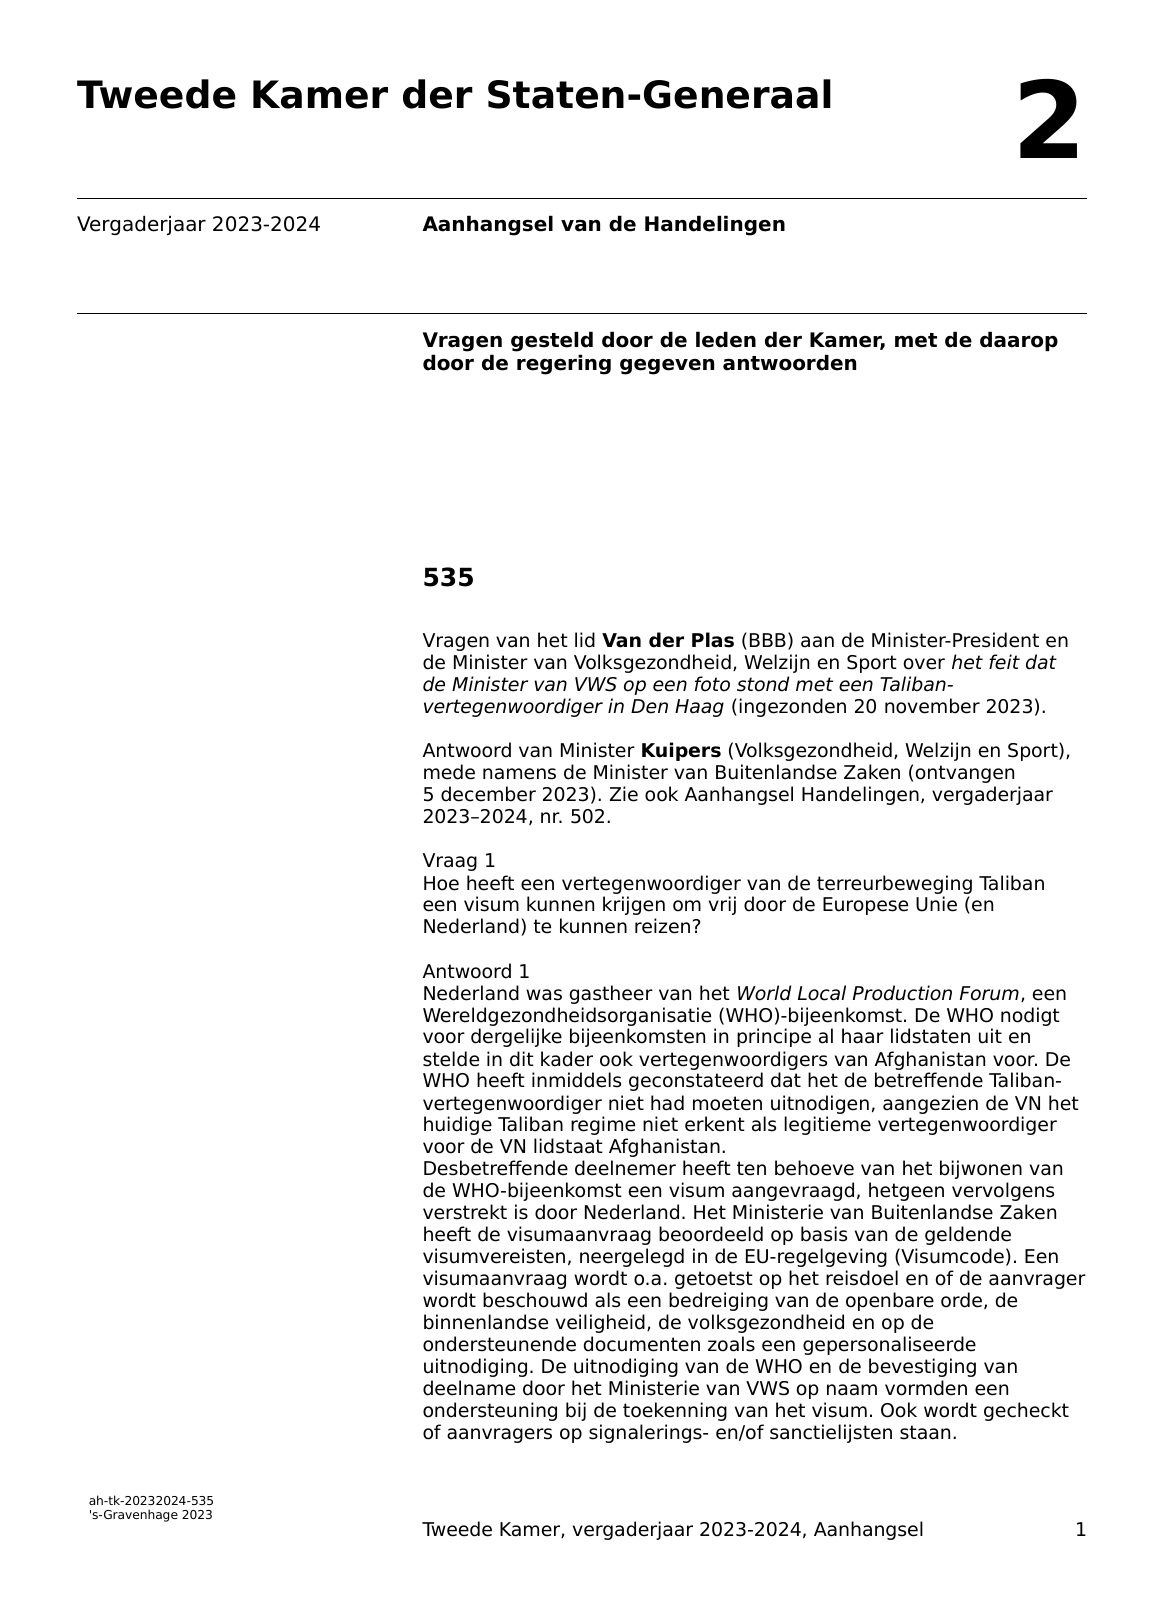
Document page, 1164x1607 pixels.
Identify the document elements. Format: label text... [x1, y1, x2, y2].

text Antwoord 1 [422, 961, 1087, 982]
text Nederland was gastheer van het World Local Production Forum, een Wereldgezondheidsorganisatie (WHO)-bijeenkomst. De WHO nodigt voor dergelijke bijeenkomsten in principe al haar lidstaten uit en stelde in dit kader ook vertegenwoordigers van Afghanistan voor. De WHO heeft inmiddels geconstateerd dat het de betreffende Taliban-vertegenwoordiger niet had moeten uitnodigen, aangezien de VN het huidige Taliban regime niet erkent als legitieme vertegenwoordiger voor de VN lidstaat Afghanistan. [422, 982, 1087, 1158]
table_cell Vragen gesteld door de leden der Kamer, met de daarop door de regering gegeven antwoorden [422, 314, 1087, 375]
table_cell Aanhangsel van de Handelingen [422, 199, 1087, 313]
table_header Tweede Kamer der Staten-Generaal [77, 59, 886, 198]
table_cell Vergaderjaar 2023-2024 [77, 199, 422, 313]
text Vraag 1 [422, 850, 1087, 872]
text Hoe heeft een vertegenwoordiger van de terreurbeweging Taliban een visum kunnen krijgen om vrij door de Europese Unie (en Nederland) te kunnen reizen? [422, 872, 1087, 938]
text Antwoord van Minister Kuipers (Volksgezondheid, Welzijn en Sport), mede namens de Minister van Buitenlandse Zaken (ontvangen 5 december 2023). Zie ook Aanhangsel Handelingen, vergaderjaar 2023–2024, nr. 502. [422, 740, 1087, 828]
text Desbetreffende deelnemer heeft ten behoeve van het bijwonen van de WHO-bijeenkomst een visum aangevraagd, hetgeen vervolgens verstrekt is door Nederland. Het Ministerie van Buitenlandse Zaken heeft de visumaanvraag beoordeeld op basis van de geldende visumvereisten, neergelegd in de EU-regelgeving (Visumcode). Een visumaanvraag wordt o.a. getoetst op het reisdoel en of de aanvrager wordt beschouwd als een bedreiging van de openbare orde, de binnenlandse veiligheid, de volksgezondheid en op de ondersteunende documenten zoals een gepersonaliseerde uitnodiging. De uitnodiging van de WHO en de bevestiging van deelname door het Ministerie van VWS op naam vormden een ondersteuning bij de toekenning van het visum. Ook wordt gecheckt of aanvragers op signalerings- en/of sanctielijsten staan. [422, 1158, 1087, 1444]
text ah-tk-20232024-535 [88, 1494, 323, 1508]
text 535 [422, 563, 1087, 592]
text 's-Gravenhage 2023 [88, 1508, 323, 1522]
text Vragen van het lid Van der Plas (BBB) aan de Minister-President en de Minister van Volksgezondheid, Welzijn en Sport over het feit dat de Minister van VWS op een foto stond met een Taliban-vertegenwoordiger in Den Haag (ingezonden 20 november 2023). [422, 630, 1087, 718]
table_header 2 [886, 59, 1087, 198]
table_cell [77, 314, 422, 375]
